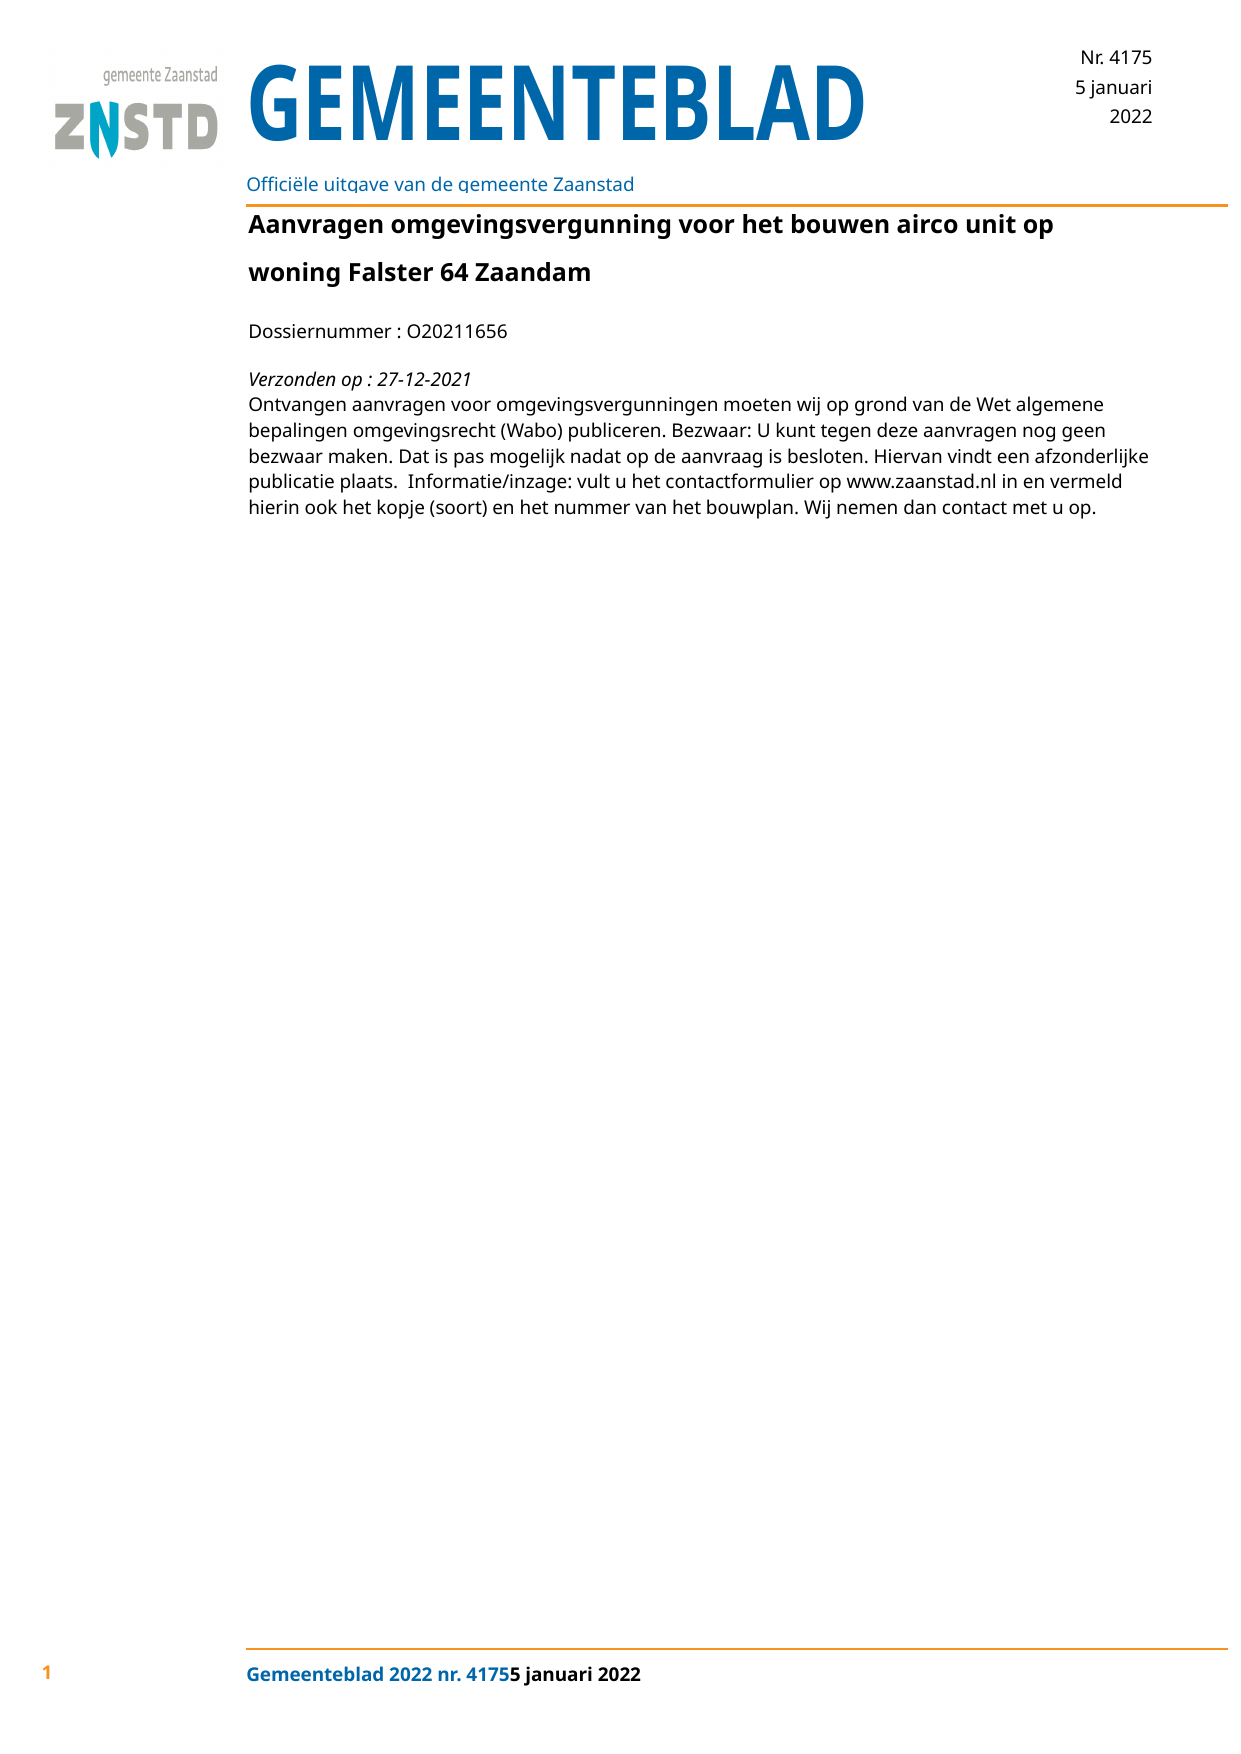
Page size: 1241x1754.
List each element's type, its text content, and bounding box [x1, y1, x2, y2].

text Verzonden op : 27-12-2021 [248, 366, 1152, 391]
text Ontvangen aanvragen voor omgevingsvergunningen moeten wij op grond van de Wet algemene bepalingen omgevingsrecht (Wabo) publiceren. Bezwaar: U kunt tegen deze aanvragen nog geen bezwaar maken. Dat is pas mogelijk nadat op de aanvraag is besloten. Hiervan vindt een afzonderlijke publicatie plaats. Informatie/inzage: vult u het contactformulier op www.zaanstad.nl in en vermeld hierin ook het kopje (soort) en het nummer van het bouwplan. Wij nemen dan contact met u op. [248, 391, 1152, 520]
picture [41, 47, 231, 172]
text Dossiernummer : O20211656 [248, 318, 1152, 344]
text Aanvragen omgevingsvergunning voor het bouwen airco unit op woning Falster 64 Zaandam [248, 207, 1152, 288]
